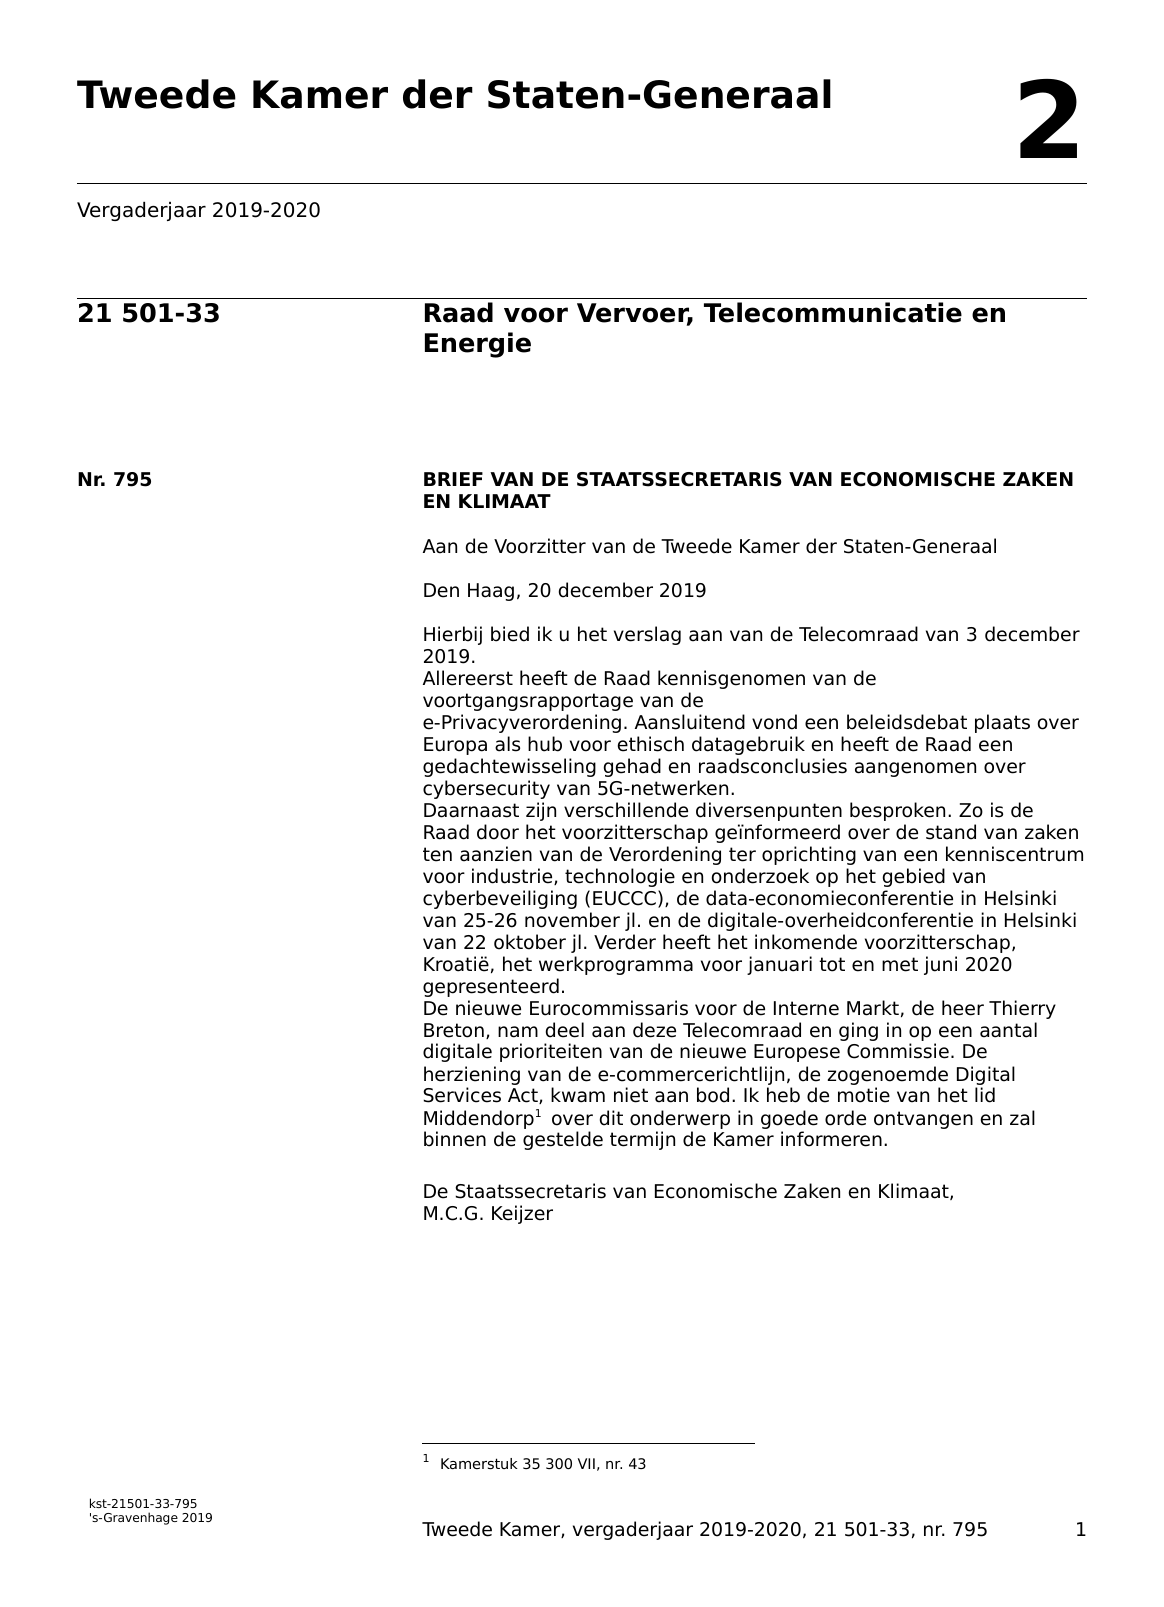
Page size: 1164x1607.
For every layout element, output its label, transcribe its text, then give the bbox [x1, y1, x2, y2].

text 's-Gravenhage 2019 [88, 1511, 323, 1525]
text kst-21501-33-795 [88, 1497, 323, 1511]
table_header Tweede Kamer der Staten-Generaal [77, 59, 886, 183]
text Aan de Voorzitter van de Tweede Kamer der Staten-Generaal [422, 536, 1087, 557]
text e-Privacyverordening. Aansluitend vond een beleidsdebat plaats over Europa als hub voor ethisch datagebruik en heeft de Raad een gedachtewisseling gehad en raadsconclusies aangenomen over cybersecurity van 5G-netwerken. [422, 712, 1087, 800]
text Kamerstuk 35 300 VII, nr. 43 [422, 1452, 1087, 1474]
text Daarnaast zijn verschillende diversenpunten besproken. Zo is de Raad door het voorzitterschap geïnformeerd over de stand van zaken ten aanzien van de Verordening ter oprichting van een kenniscentrum voor industrie, technologie en onderzoek op het gebied van cyberbeveiliging (EUCCC), de data-economieconferentie in Helsinki van 25-26 november jl. en de digitale-overheidconferentie in Helsinki van 22 oktober jl. Verder heeft het inkomende voorzitterschap, Kroatië, het werkprogramma voor januari tot en met juni 2020 gepresenteerd. [422, 800, 1087, 997]
text De Staatssecretaris van Economische Zaken en Klimaat, M.C.G. Keijzer [422, 1181, 1087, 1225]
table_header 2 [886, 59, 1087, 183]
text Allereerst heeft de Raad kennisgenomen van de voortgangsrapportage van de [422, 668, 1087, 712]
text Hierbij bied ik u het verslag aan van de Telecomraad van 3 december 2019. [422, 624, 1087, 668]
text De nieuwe Eurocommissaris voor de Interne Markt, de heer Thierry Breton, nam deel aan deze Telecomraad en ging in op een aantal digitale prioriteiten van de nieuwe Europese Commissie. De herziening van de e-commercerichtlijn, de zogenoemde Digital Services Act, kwam niet aan bod. Ik heb de motie van het lid Middendorp over dit onderwerp in goede orde ontvangen en zal binnen de gestelde termijn de Kamer informeren. [422, 997, 1087, 1151]
table_cell Vergaderjaar 2019-2020 [77, 184, 1087, 298]
subtitle Nr. 795 BRIEF VAN DE STAATSSECRETARIS VAN ECONOMISCHE ZAKEN EN KLIMAAT [77, 469, 1087, 513]
text Den Haag, 20 december 2019 [422, 580, 1087, 602]
subtitle 21 501-33 Raad voor Vervoer, Telecommunicatie en Energie [77, 299, 1087, 358]
